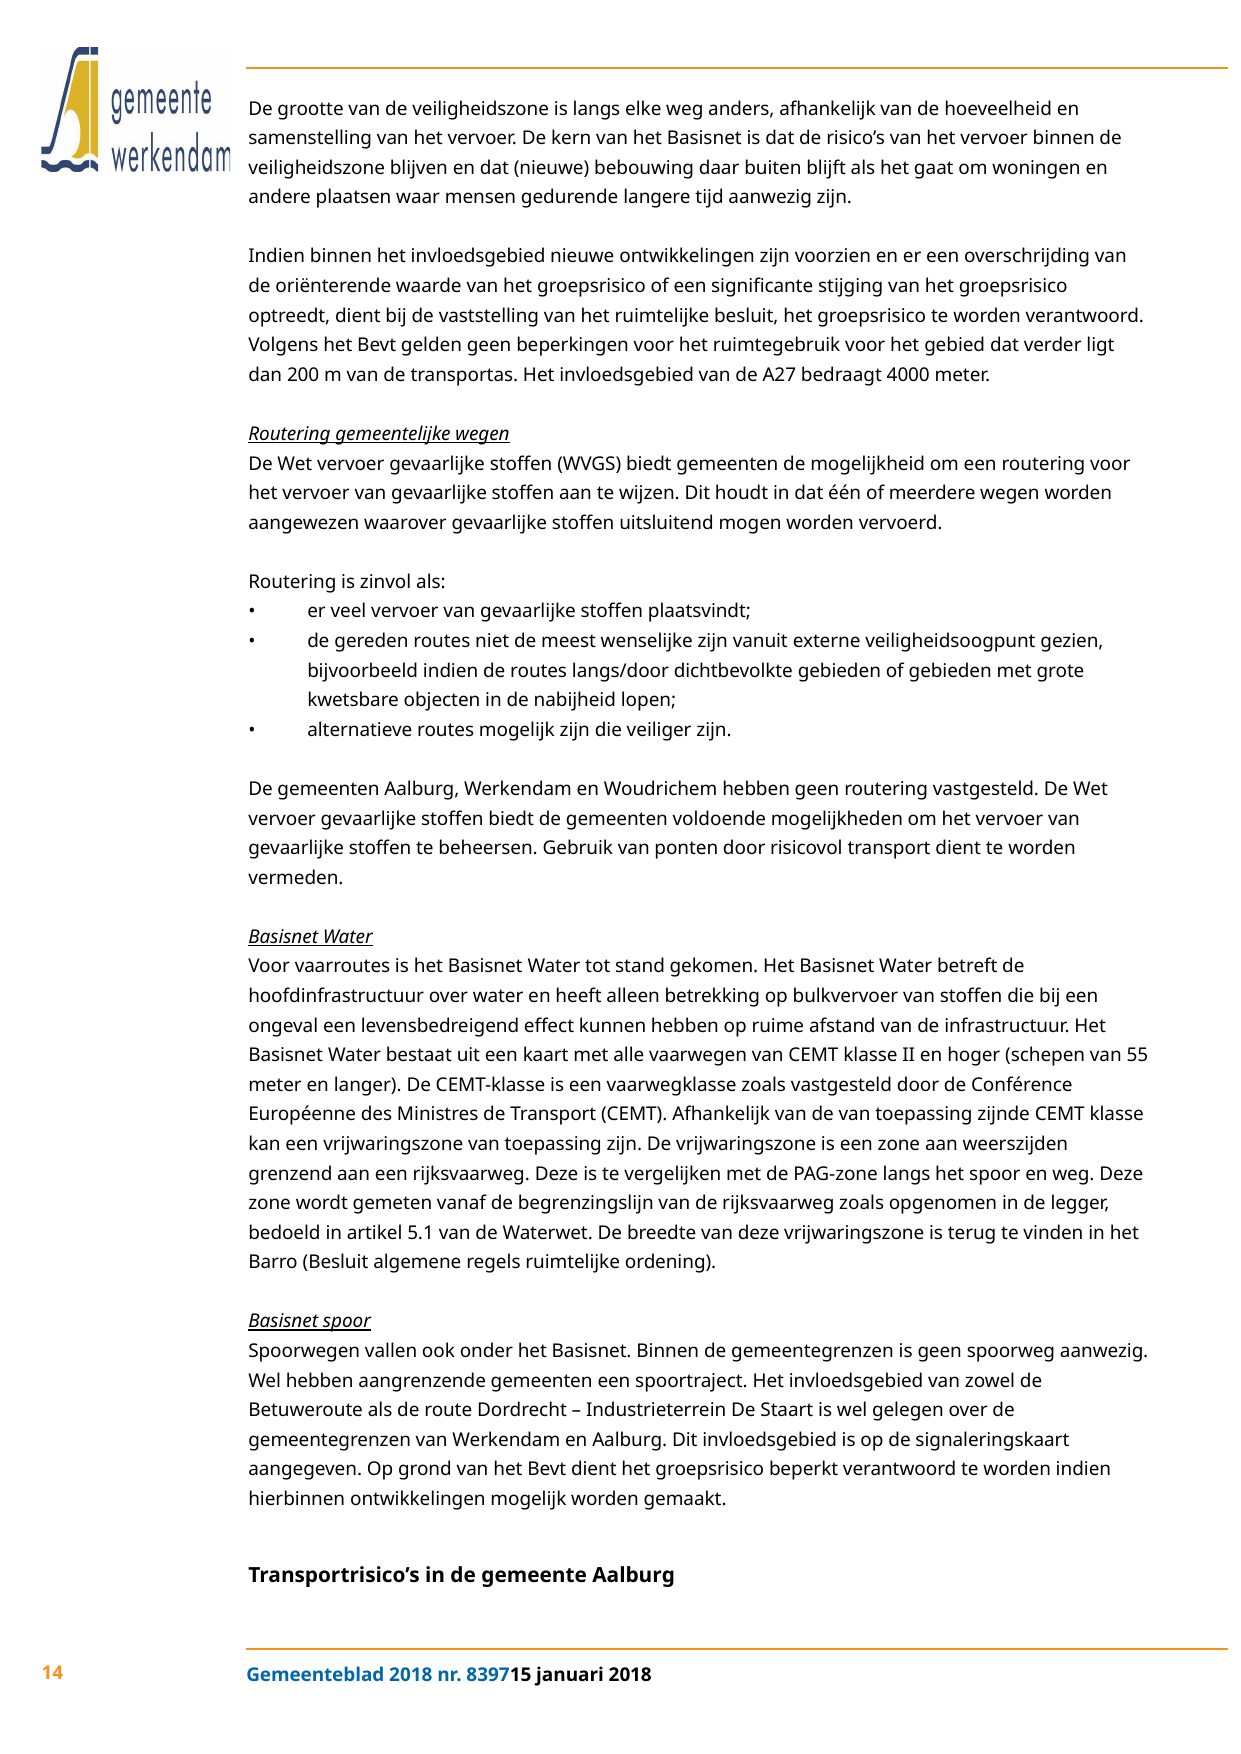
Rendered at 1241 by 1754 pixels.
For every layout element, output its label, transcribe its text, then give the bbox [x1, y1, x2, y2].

text De Wet vervoer gevaarlijke stoffen (WVGS) biedt gemeenten de mogelijkheid om een routering voor het vervoer van gevaarlijke stoffen aan te wijzen. Dit houdt in dat één of meerdere wegen worden aangewezen waarover gevaarlijke stoffen uitsluitend mogen worden vervoerd. [248, 450, 1152, 535]
text De grootte van de veiligheidszone is langs elke weg anders, afhankelijk van de hoeveelheid en samenstelling van het vervoer. De kern van het Basisnet is dat de risico’s van het vervoer binnen de veiligheidszone blijven en dat (nieuwe) bebouwing daar buiten blijft als het gaat om woningen en andere plaatsen waar mensen gedurende langere tijd aanwezig zijn. [248, 95, 1152, 209]
text Basisnet Water [248, 923, 1152, 949]
text Routering gemeentelijke wegen [248, 420, 1152, 446]
text Spoorwegen vallen ook onder het Basisnet. Binnen de gemeentegrenzen is geen spoorweg aanwezig. Wel hebben aangrenzende gemeenten een spoortraject. Het invloedsgebied van zowel de Betuweroute als de route Dordrecht – Industrieterrein De Staart is wel gelegen over de gemeentegrenzen van Werkendam en Aalburg. Dit invloedsgebied is op de signaleringskaart aangegeven. Op grond van het Bevt dient het groepsrisico beperkt verantwoord te worden indien hierbinnen ontwikkelingen mogelijk worden gemaakt. [248, 1337, 1152, 1511]
list de gereden routes niet de meest wenselijke zijn vanuit externe veiligheidsoogpunt gezien, bijvoorbeeld indien de routes langs/door dichtbevolkte gebieden of gebieden met grote kwetsbare objecten in de nabijheid lopen; [248, 627, 1152, 712]
text Basisnet spoor [248, 1308, 1152, 1333]
text De gemeenten Aalburg, Werkendam en Woudrichem hebben geen routering vastgesteld. De Wet vervoer gevaarlijke stoffen biedt de gemeenten voldoende mogelijkheden om het vervoer van gevaarlijke stoffen te beheersen. Gebruik van ponten door risicovol transport dient te worden vermeden. [248, 775, 1152, 890]
list alternatieve routes mogelijk zijn die veiliger zijn. [248, 716, 1152, 742]
text Transportrisico’s in de gemeente Aalburg [248, 1560, 1152, 1589]
text Voor vaarroutes is het Basisnet Water tot stand gekomen. Het Basisnet Water betreft de hoofdinfrastructuur over water en heeft alleen betrekking op bulkvervoer van stoffen die bij een ongeval een levensbedreigend effect kunnen hebben op ruime afstand van de infrastructuur. Het Basisnet Water bestaat uit een kaart met alle vaarwegen van CEMT klasse II en hoger (schepen van 55 meter en langer). De CEMT-klasse is een vaarwegklasse zoals vastgesteld door de Conférence Européenne des Ministres de Transport (CEMT). Afhankelijk van de van toepassing zijnde CEMT klasse kan een vrijwaringszone van toepassing zijn. De vrijwaringszone is een zone aan weerszijden grenzend aan een rijksvaarweg. Deze is te vergelijken met de PAG-zone langs het spoor en weg. Deze zone wordt gemeten vanaf de begrenzingslijn van de rijksvaarweg zoals opgenomen in de legger, bedoeld in artikel 5.1 van de Waterwet. De breedte van deze vrijwaringszone is terug te vinden in het Barro (Besluit algemene regels ruimtelijke ordening). [248, 953, 1152, 1274]
text Routering is zinvol als: [248, 568, 1152, 594]
text Indien binnen het invloedsgebied nieuwe ontwikkelingen zijn voorzien en er een overschrijding van de oriënterende waarde van het groepsrisico of een significante stijging van het groepsrisico optreedt, dient bij de vaststelling van het ruimtelijke besluit, het groepsrisico te worden verantwoord. Volgens het Bevt gelden geen beperkingen voor het ruimtegebruik voor het gebied dat verder ligt dan 200 m van de transportas. Het invloedsgebied van de A27 bedraagt 4000 meter. [248, 243, 1152, 387]
picture [41, 47, 231, 172]
list er veel vervoer van gevaarlijke stoffen plaatsvindt; [248, 598, 1152, 623]
